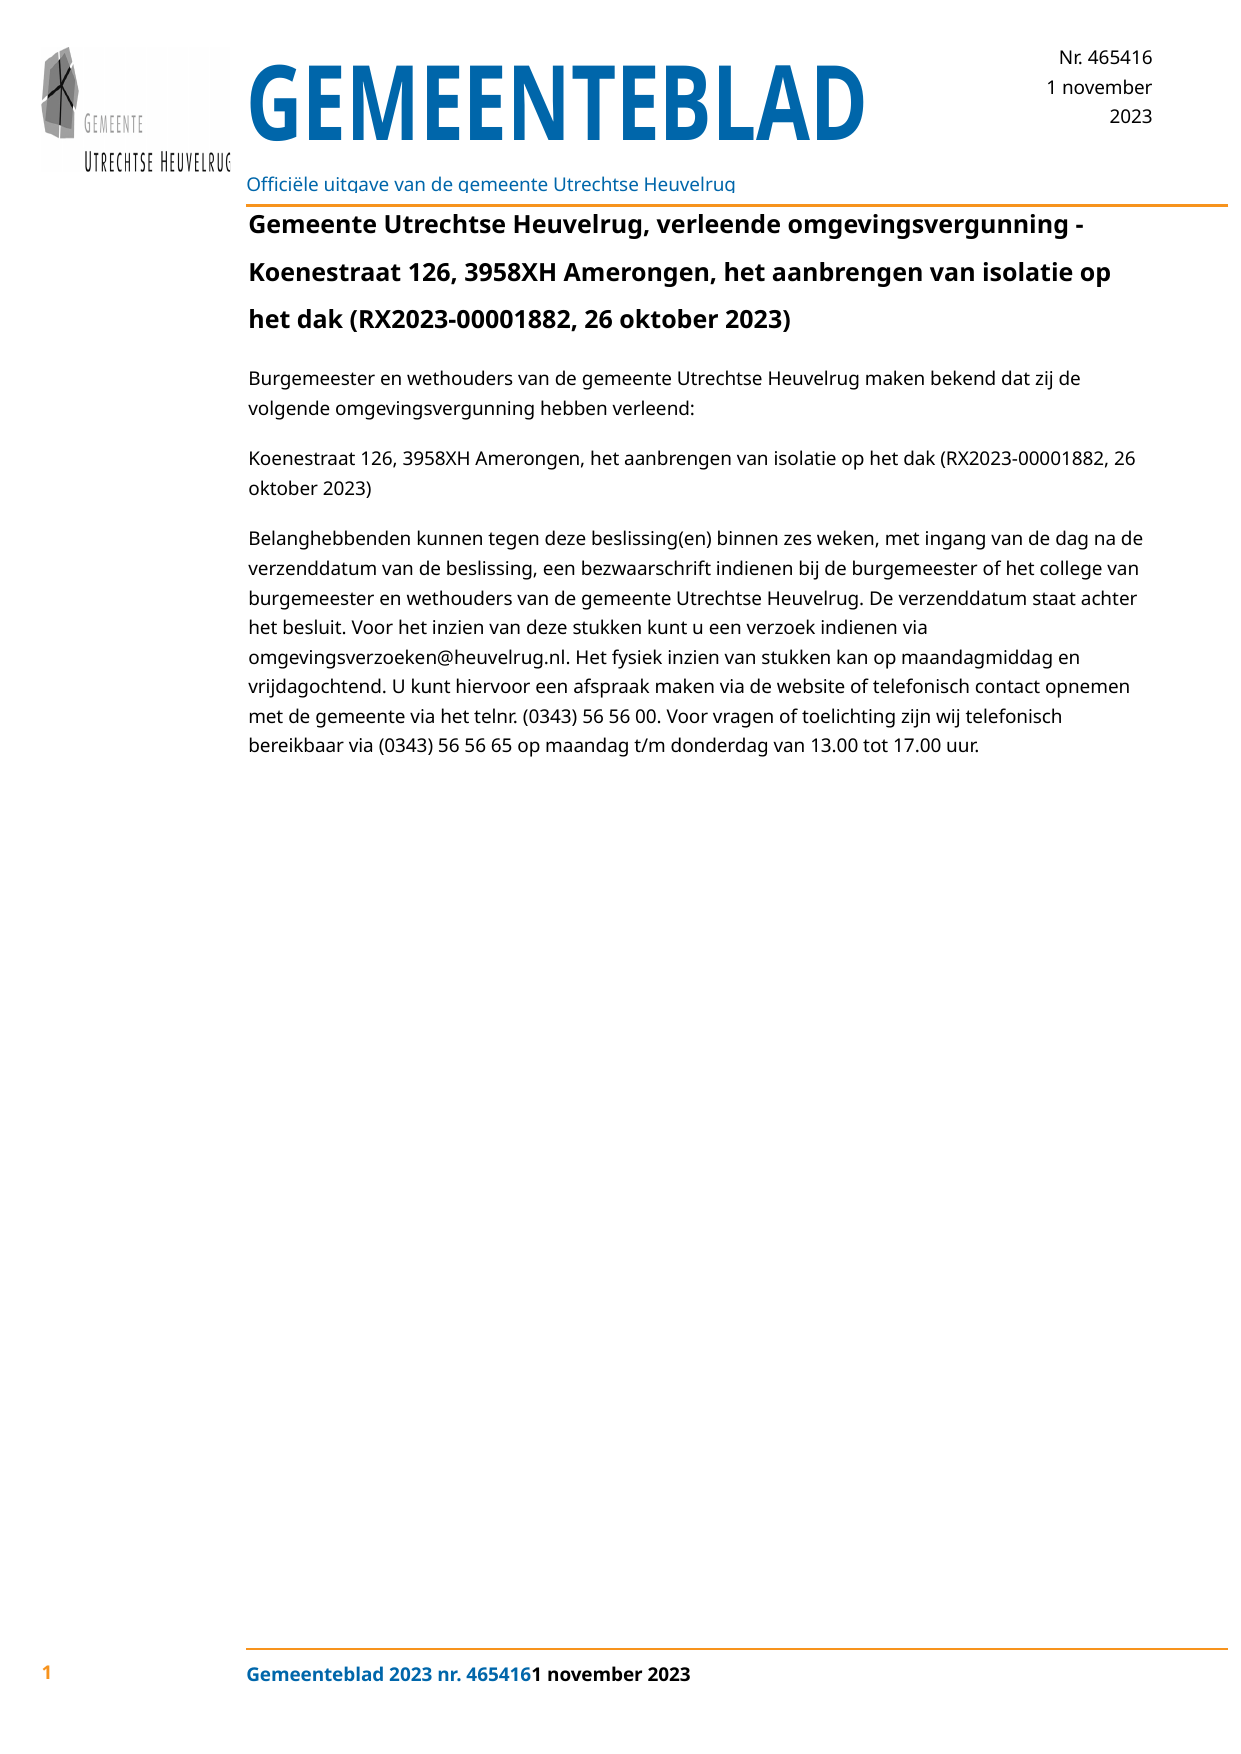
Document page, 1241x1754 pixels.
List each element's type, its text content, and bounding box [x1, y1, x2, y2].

picture [41, 47, 231, 172]
text Gemeente Utrechtse Heuvelrug, verleende omgevingsvergunning - Koenestraat 126, 3958XH Amerongen, het aanbrengen van isolatie op het dak (RX2023-00001882, 26 oktober 2023) [248, 207, 1152, 336]
text Belanghebbenden kunnen tegen deze beslissing(en) binnen zes weken, met ingang van de dag na de verzenddatum van de beslissing, een bezwaarschrift indienen bij de burgemeester of het college van burgemeester en wethouders van de gemeente Utrechtse Heuvelrug. De verzenddatum staat achter het besluit. Voor het inzien van deze stukken kunt u een verzoek indienen via omgevingsverzoeken@heuvelrug.nl. Het fysiek inzien van stukken kan op maandagmiddag en vrijdagochtend. U kunt hiervoor een afspraak maken via de website of telefonisch contact opnemen met de gemeente via het telnr. (0343) 56 56 00. Voor vragen of toelichting zijn wij telefonisch bereikbaar via (0343) 56 56 65 op maandag t/m donderdag van 13.00 tot 17.00 uur. [248, 526, 1152, 758]
text Koenestraat 126, 3958XH Amerongen, het aanbrengen van isolatie op het dak (RX2023-00001882, 26 oktober 2023) [248, 446, 1152, 501]
text Burgemeester en wethouders van de gemeente Utrechtse Heuvelrug maken bekend dat zij de volgende omgevingsvergunning hebben verleend: [248, 366, 1152, 421]
